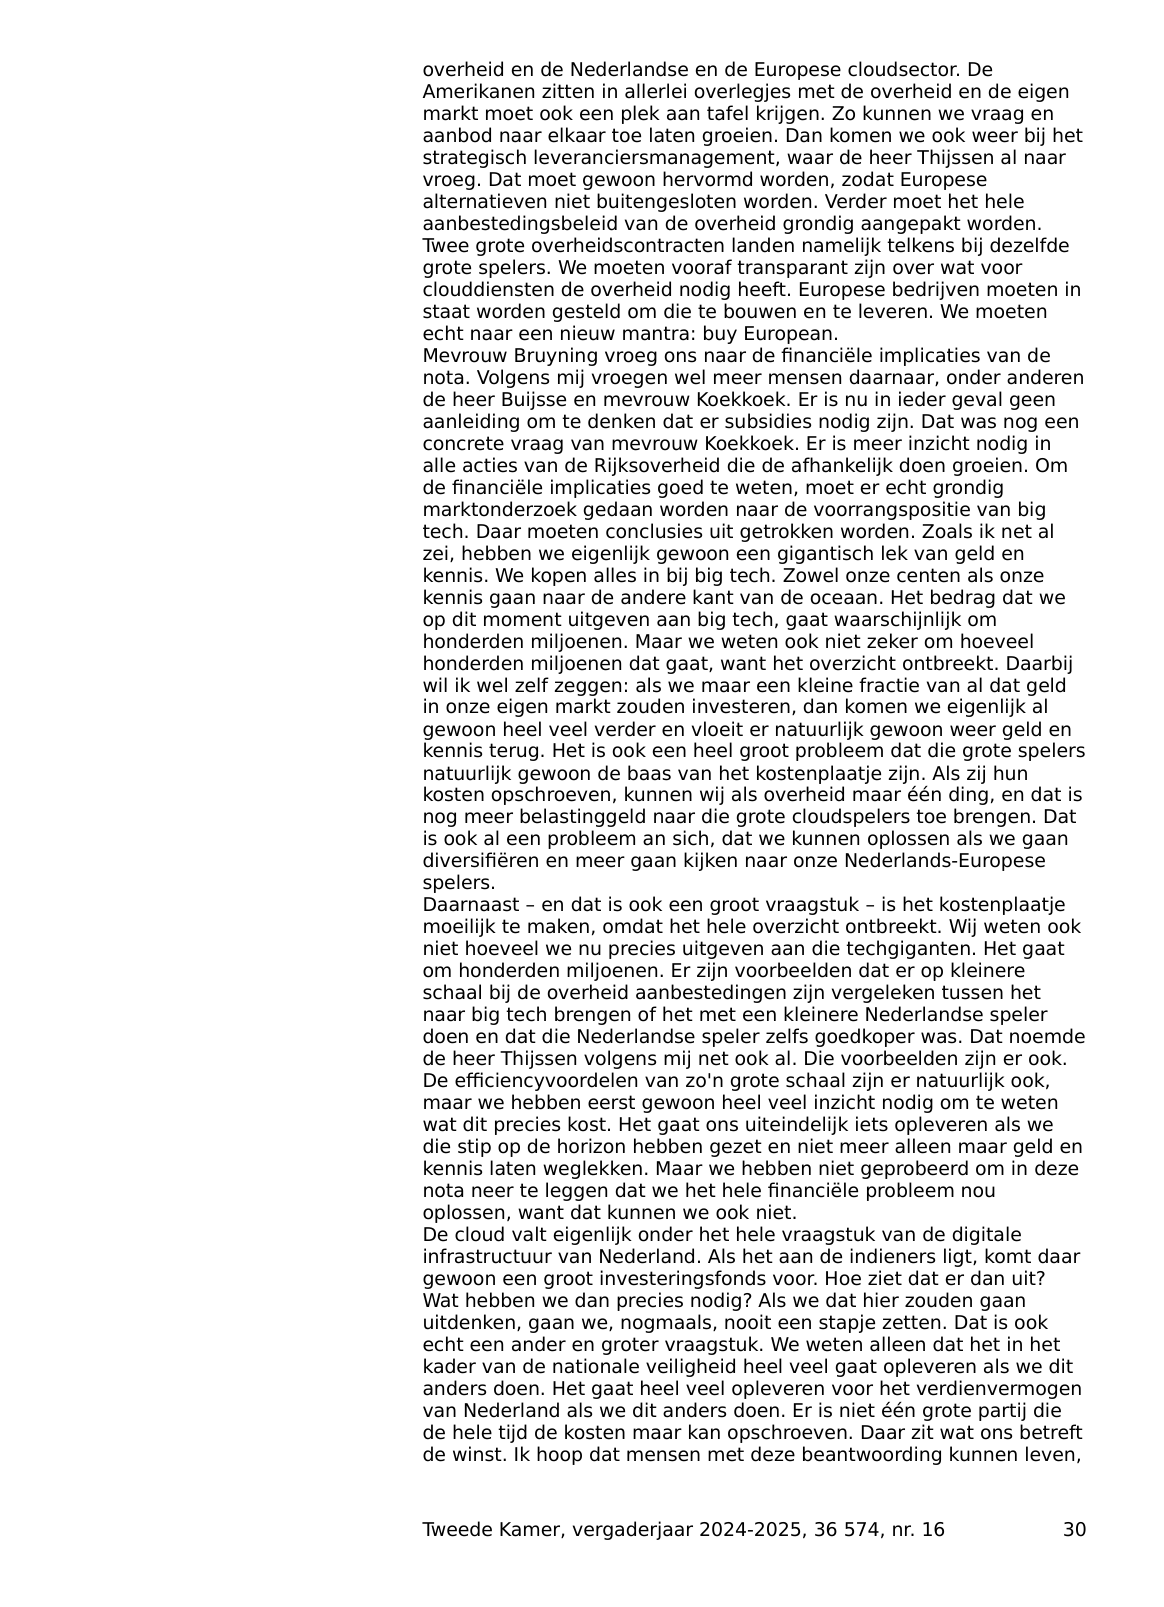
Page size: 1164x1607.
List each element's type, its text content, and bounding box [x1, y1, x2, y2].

text De cloud valt eigenlijk onder het hele vraagstuk van de digitale infrastructuur van Nederland. Als het aan de indieners ligt, komt daar gewoon een groot investeringsfonds voor. Hoe ziet dat er dan uit? Wat hebben we dan precies nodig? Als we dat hier zouden gaan uitdenken, gaan we, nogmaals, nooit een stapje zetten. Dat is ook echt een ander en groter vraagstuk. We weten alleen dat het in het kader van de nationale veiligheid heel veel gaat opleveren als we dit anders doen. Het gaat heel veel opleveren voor het verdienvermogen van Nederland als we dit anders doen. Er is niet één grote partij die de hele tijd de kosten maar kan opschroeven. Daar zit wat ons betreft de winst. Ik hoop dat mensen met deze beantwoording kunnen leven, [422, 1224, 1087, 1466]
text overheid en de Nederlandse en de Europese cloudsector. De Amerikanen zitten in allerlei overlegjes met de overheid en de eigen markt moet ook een plek aan tafel krijgen. Zo kunnen we vraag en aanbod naar elkaar toe laten groeien. Dan komen we ook weer bij het strategisch leveranciersmanagement, waar de heer Thijssen al naar vroeg. Dat moet gewoon hervormd worden, zodat Europese alternatieven niet buitengesloten worden. Verder moet het hele aanbestedingsbeleid van de overheid grondig aangepakt worden. Twee grote overheidscontracten landen namelijk telkens bij dezelfde grote spelers. We moeten vooraf transparant zijn over wat voor clouddiensten de overheid nodig heeft. Europese bedrijven moeten in staat worden gesteld om die te bouwen en te leveren. We moeten echt naar een nieuw mantra: buy European. [422, 59, 1087, 345]
text Mevrouw Bruyning vroeg ons naar de financiële implicaties van de nota. Volgens mij vroegen wel meer mensen daarnaar, onder anderen de heer Buijsse en mevrouw Koekkoek. Er is nu in ieder geval geen aanleiding om te denken dat er subsidies nodig zijn. Dat was nog een concrete vraag van mevrouw Koekkoek. Er is meer inzicht nodig in alle acties van de Rijksoverheid die de afhankelijk doen groeien. Om de financiële implicaties goed te weten, moet er echt grondig marktonderzoek gedaan worden naar de voorrangspositie van big tech. Daar moeten conclusies uit getrokken worden. Zoals ik net al zei, hebben we eigenlijk gewoon een gigantisch lek van geld en kennis. We kopen alles in bij big tech. Zowel onze centen als onze kennis gaan naar de andere kant van de oceaan. Het bedrag dat we op dit moment uitgeven aan big tech, gaat waarschijnlijk om honderden miljoenen. Maar we weten ook niet zeker om hoeveel honderden miljoenen dat gaat, want het overzicht ontbreekt. Daarbij wil ik wel zelf zeggen: als we maar een kleine fractie van al dat geld in onze eigen markt zouden investeren, dan komen we eigenlijk al gewoon heel veel verder en vloeit er natuurlijk gewoon weer geld en kennis terug. Het is ook een heel groot probleem dat die grote spelers natuurlijk gewoon de baas van het kostenplaatje zijn. Als zij hun kosten opschroeven, kunnen wij als overheid maar één ding, en dat is nog meer belastinggeld naar die grote cloudspelers toe brengen. Dat is ook al een probleem an sich, dat we kunnen oplossen als we gaan diversifiëren en meer gaan kijken naar onze Nederlands-Europese spelers. [422, 345, 1087, 894]
text Daarnaast – en dat is ook een groot vraagstuk – is het kostenplaatje moeilijk te maken, omdat het hele overzicht ontbreekt. Wij weten ook niet hoeveel we nu precies uitgeven aan die techgiganten. Het gaat om honderden miljoenen. Er zijn voorbeelden dat er op kleinere schaal bij de overheid aanbestedingen zijn vergeleken tussen het naar big tech brengen of het met een kleinere Nederlandse speler doen en dat die Nederlandse speler zelfs goedkoper was. Dat noemde de heer Thijssen volgens mij net ook al. Die voorbeelden zijn er ook. De efficiencyvoordelen van zo'n grote schaal zijn er natuurlijk ook, maar we hebben eerst gewoon heel veel inzicht nodig om te weten wat dit precies kost. Het gaat ons uiteindelijk iets opleveren als we die stip op de horizon hebben gezet en niet meer alleen maar geld en kennis laten weglekken. Maar we hebben niet geprobeerd om in deze nota neer te leggen dat we het hele financiële probleem nou oplossen, want dat kunnen we ook niet. [422, 894, 1087, 1224]
